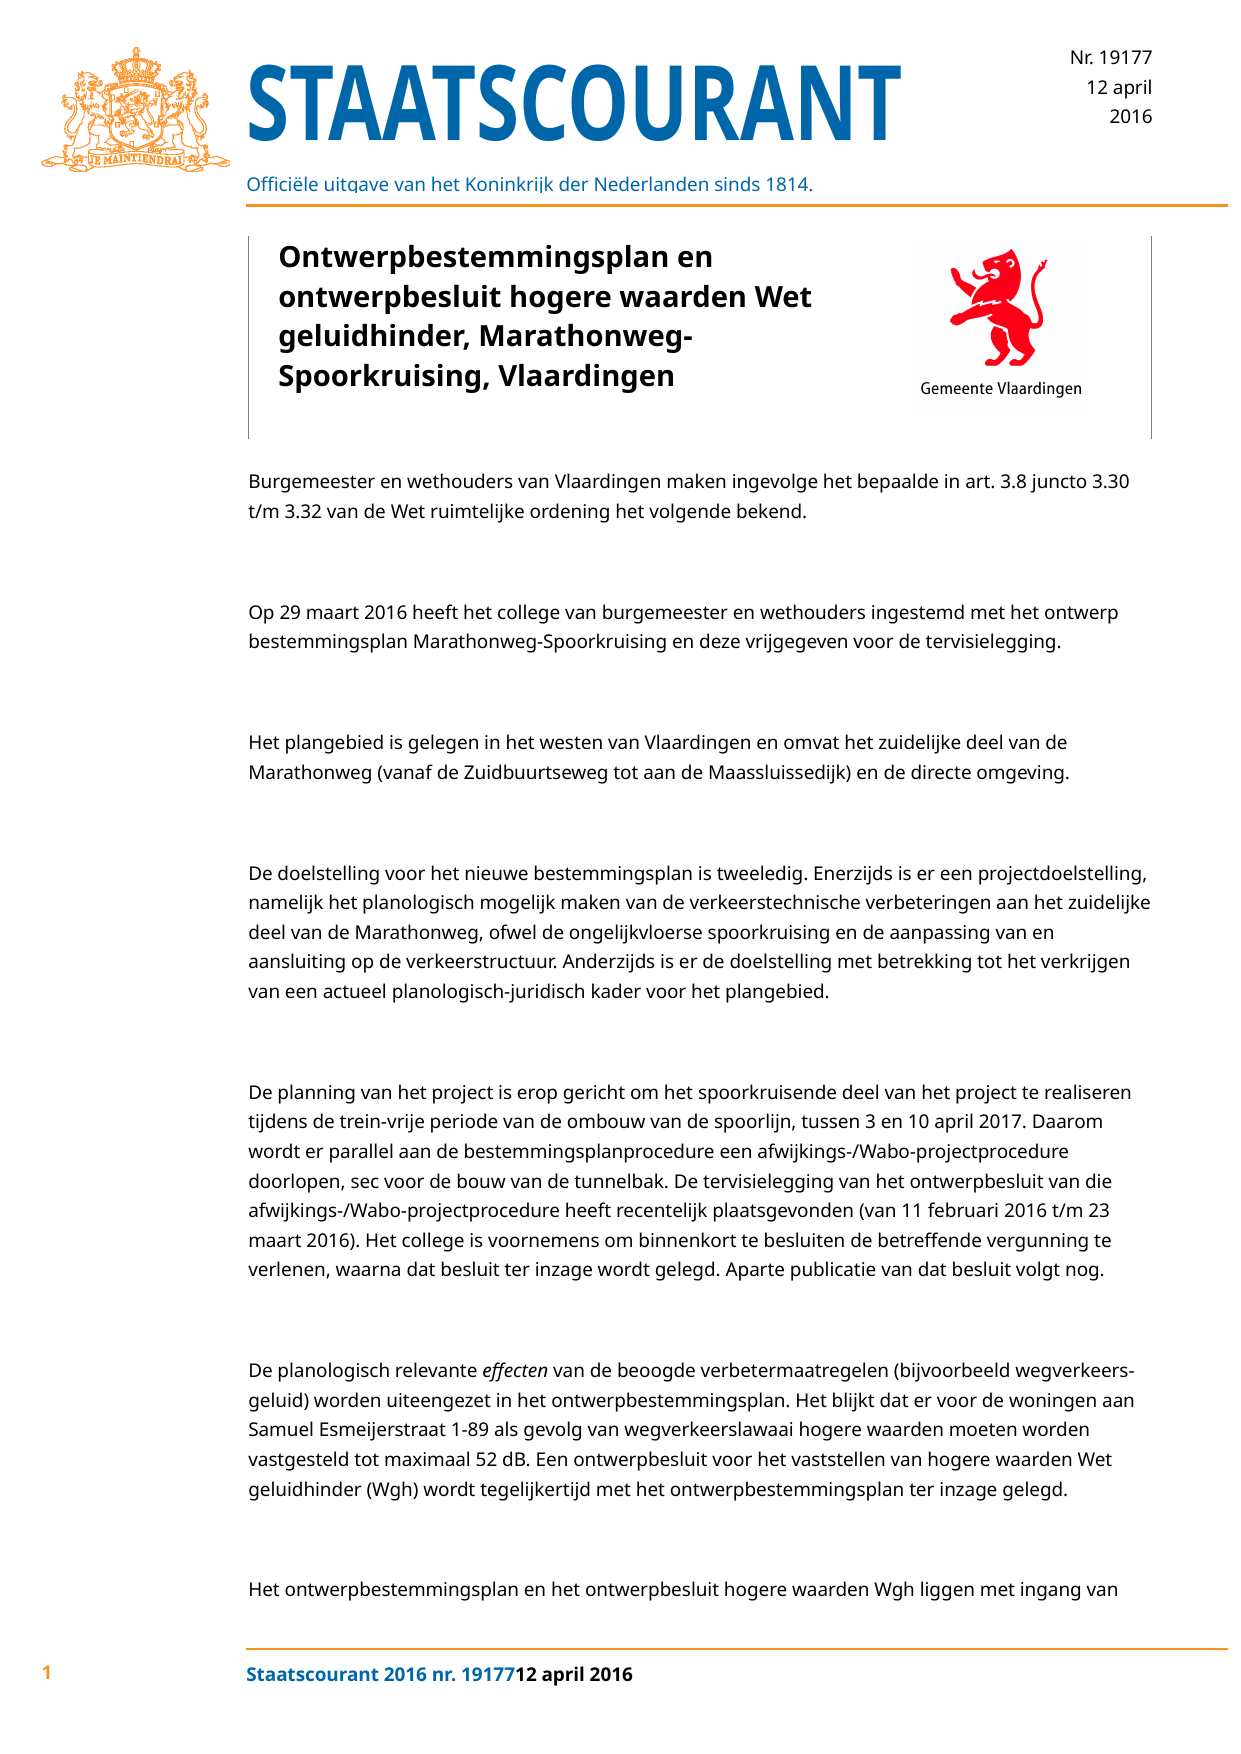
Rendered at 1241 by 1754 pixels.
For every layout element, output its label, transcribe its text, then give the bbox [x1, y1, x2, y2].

text Op 29 maart 2016 heeft het college van burgemeester en wethouders ingestemd met het ontwerp bestemmingsplan Marathonweg-Spoorkruising en deze vrijgegeven voor de tervisielegging. [248, 599, 1152, 654]
text Het ontwerpbestemmingsplan en het ontwerpbesluit hogere waarden Wgh liggen met ingang van [248, 1577, 1152, 1602]
text Burgemeester en wethouders van Vlaardingen maken ingevolge het bepaalde in art. 3.8 juncto 3.30 t/m 3.32 van de Wet ruimtelijke ordening het volgende bekend. [248, 469, 1152, 524]
table_header [1090, 236, 1151, 413]
table_header Ontwerpbestemmingsplan en ontwerpbesluit hogere waarden Wet geluidhinder, Marathonweg-Spoorkruising, Vlaardingen [249, 236, 850, 439]
picture [912, 236, 1090, 414]
picture [41, 47, 231, 172]
text Het plangebied is gelegen in het westen van Vlaardingen en omvat het zuidelijke deel van de Marathonweg (vanaf de Zuidbuurtseweg tot aan de Maassluissedijk) en de directe omgeving. [248, 729, 1152, 785]
text De planning van het project is erop gericht om het spoorkruisende deel van het project te realiseren tijdens de trein-vrije periode van de ombouw van de spoorlijn, tussen 3 en 10 april 2017. Daarom wordt er parallel aan de bestemmingsplanprocedure een afwijkings-/Wabo-projectprocedure doorlopen, sec voor de bouw van de tunnelbak. De tervisielegging van het ontwerpbesluit van die afwijkings-/Wabo-projectprocedure heeft recentelijk plaatsgevonden (van 11 februari 2016 t/m 23 maart 2016). Het college is voornemens om binnenkort te besluiten de betreffende vergunning te verlenen, waarna dat besluit ter inzage wordt gelegd. Aparte publicatie van dat besluit volgt nog. [248, 1079, 1152, 1282]
table_header [850, 236, 912, 413]
table_header [850, 414, 1151, 439]
text De planologisch relevante effecten van de beoogde verbetermaatregelen (bijvoorbeeld wegverkeers-geluid) worden uiteengezet in het ontwerpbestemmingsplan. Het blijkt dat er voor de woningen aan Samuel Esmeijerstraat 1-89 als gevolg van wegverkeerslawaai hogere waarden moeten worden vastgesteld tot maximaal 52 dB. Een ontwerpbesluit voor het vaststellen van hogere waarden Wet geluidhinder (Wgh) wordt tegelijkertijd met het ontwerpbestemmingsplan ter inzage gelegd. [248, 1357, 1152, 1501]
text De doelstelling voor het nieuwe bestemmingsplan is tweeledig. Enerzijds is er een projectdoelstelling, namelijk het planologisch mogelijk maken van de verkeerstechnische verbeteringen aan het zuidelijke deel van de Marathonweg, ofwel de ongelijkvloerse spoorkruising en de aanpassing van en aansluiting op de verkeerstructuur. Anderzijds is er de doelstelling met betrekking tot het verkrijgen van een actueel planologisch-juridisch kader voor het plangebied. [248, 860, 1152, 1004]
